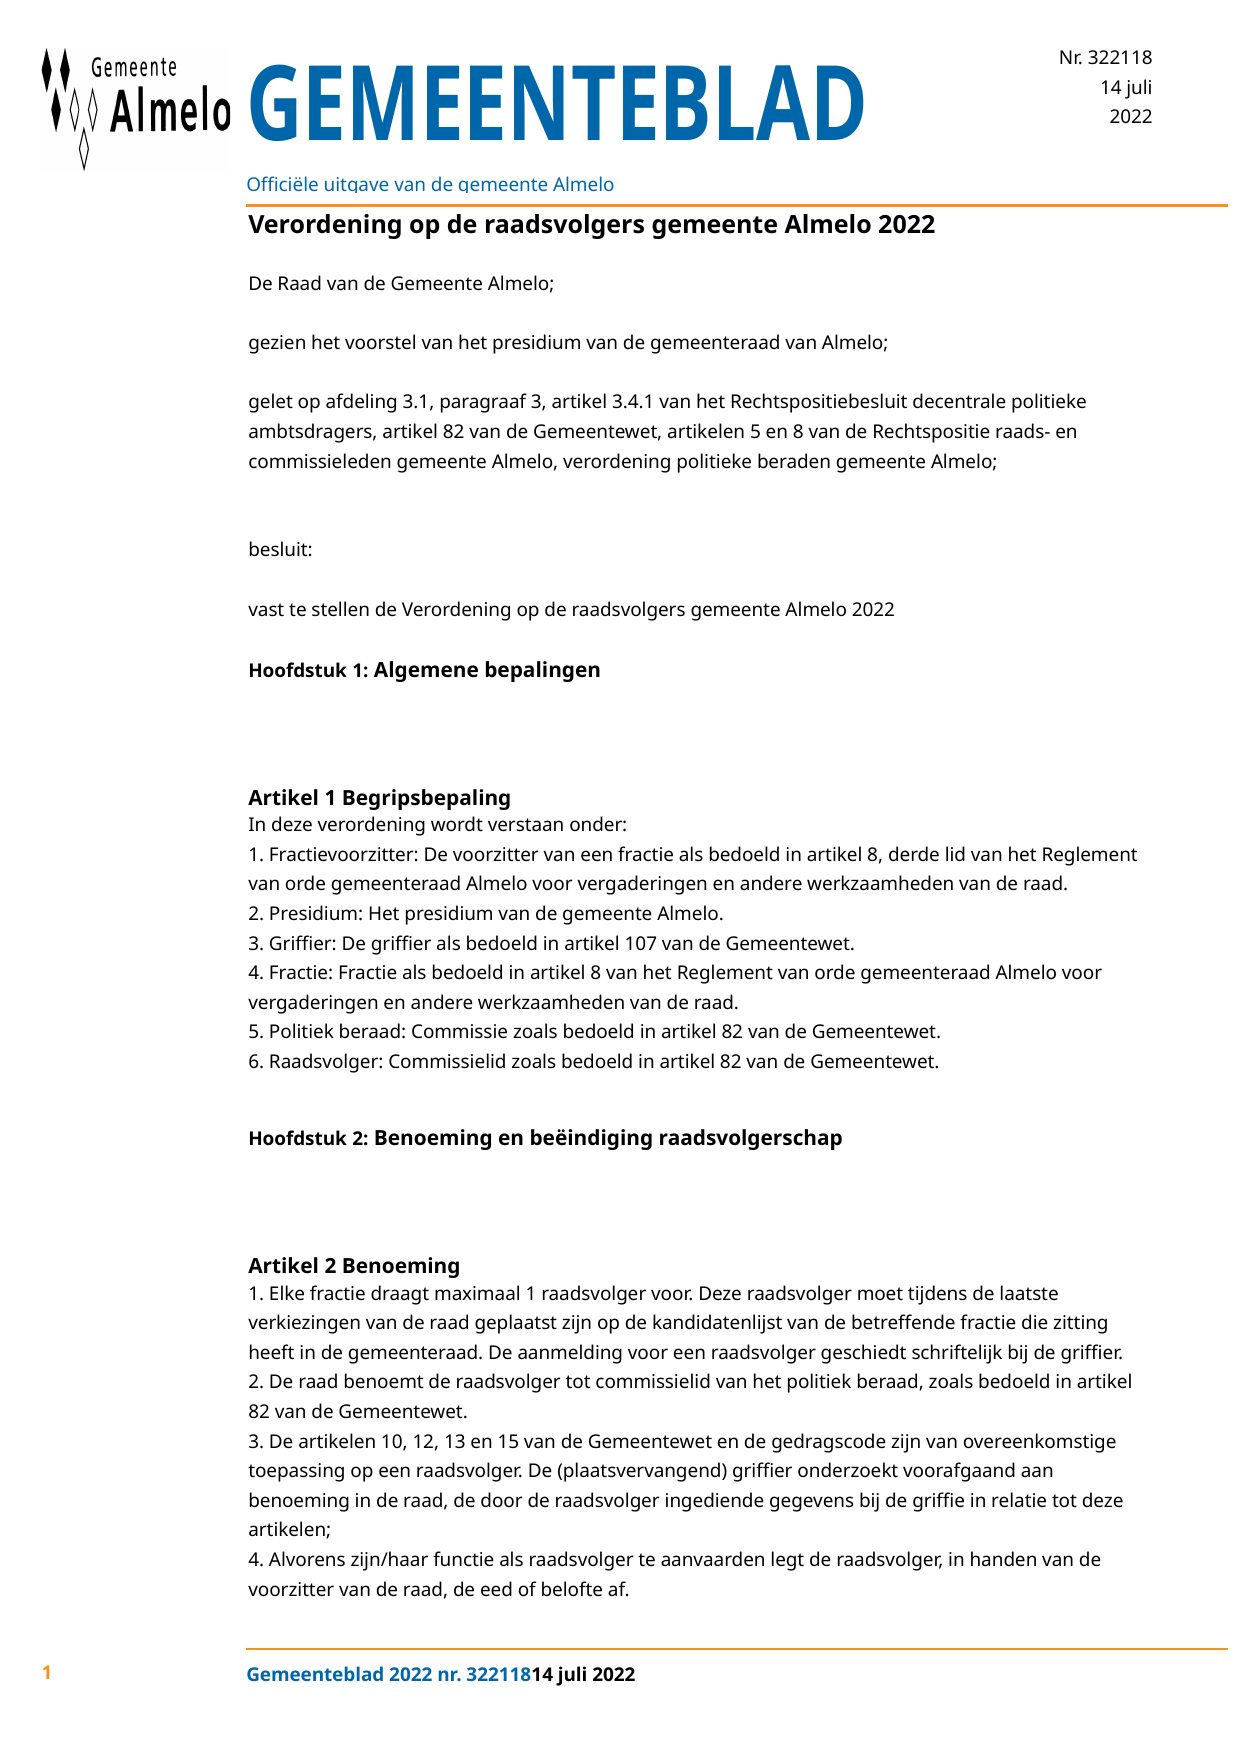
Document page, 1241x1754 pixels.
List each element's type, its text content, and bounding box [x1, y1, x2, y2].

text 4. Fractie: Fractie als bedoeld in artikel 8 van het Reglement van orde gemeenteraad Almelo voor vergaderingen en andere werkzaamheden van de raad. [248, 959, 1152, 1015]
text 3. De artikelen 10, 12, 13 en 15 van de Gemeentewet en de gedragscode zijn van overeenkomstige toepassing op een raadsvolger. De (plaatsvervangend) griffier onderzoekt voorafgaand aan benoeming in de raad, de door de raadsvolger ingediende gegevens bij de griffie in relatie tot deze artikelen; [248, 1428, 1152, 1542]
text 3. Griffier: De griffier als bedoeld in artikel 107 van de Gemeentewet. [248, 930, 1152, 956]
text 5. Politiek beraad: Commissie zoals bedoeld in artikel 82 van de Gemeentewet. [248, 1018, 1152, 1044]
text In deze verordening wordt verstaan onder: [248, 811, 1152, 837]
text 1. Elke fractie draagt maximaal 1 raadsvolger voor. Deze raadsvolger moet tijdens de laatste verkiezingen van de raad geplaatst zijn op de kandidatenlijst van de betreffende fractie die zitting heeft in de gemeenteraad. De aanmelding voor een raadsvolger geschiedt schriftelijk bij de griffier. [248, 1280, 1152, 1365]
text vast te stellen de Verordening op de raadsvolgers gemeente Almelo 2022 [248, 596, 1152, 621]
text 2. Presidium: Het presidium van de gemeente Almelo. [248, 900, 1152, 926]
text Hoofdstuk 1: Algemene bepalingen [248, 655, 1152, 683]
text gelet op afdeling 3.1, paragraaf 3, artikel 3.4.1 van het Rechtspositiebesluit decentrale politieke ambtsdragers, artikel 82 van de Gemeentewet, artikelen 5 en 8 van de Rechtspositie raads- en commissieleden gemeente Almelo, verordening politieke beraden gemeente Almelo; [248, 389, 1152, 473]
text Hoofdstuk 2: Benoeming en beëindiging raadsvolgerschap [248, 1123, 1152, 1152]
text 4. Alvorens zijn/haar functie als raadsvolger te aanvaarden legt de raadsvolger, in handen van de voorzitter van de raad, de eed of belofte af. [248, 1546, 1152, 1601]
text De Raad van de Gemeente Almelo; [248, 270, 1152, 296]
text gezien het voorstel van het presidium van de gemeenteraad van Almelo; [248, 329, 1152, 355]
text Verordening op de raadsvolgers gemeente Almelo 2022 [248, 207, 1152, 241]
text 1. Fractievoorzitter: De voorzitter van een fractie als bedoeld in artikel 8, derde lid van het Reglement van orde gemeenteraad Almelo voor vergaderingen en andere werkzaamheden van de raad. [248, 841, 1152, 896]
text Artikel 1 Begripsbepaling [248, 783, 1152, 811]
text besluit: [248, 537, 1152, 562]
picture [41, 47, 231, 172]
text Artikel 2 Benoeming [248, 1251, 1152, 1280]
text 6. Raadsvolger: Commissielid zoals bedoeld in artikel 82 van de Gemeentewet. [248, 1048, 1152, 1074]
text 2. De raad benoemt de raadsvolger tot commissielid van het politiek beraad, zoals bedoeld in artikel 82 van de Gemeentewet. [248, 1369, 1152, 1424]
